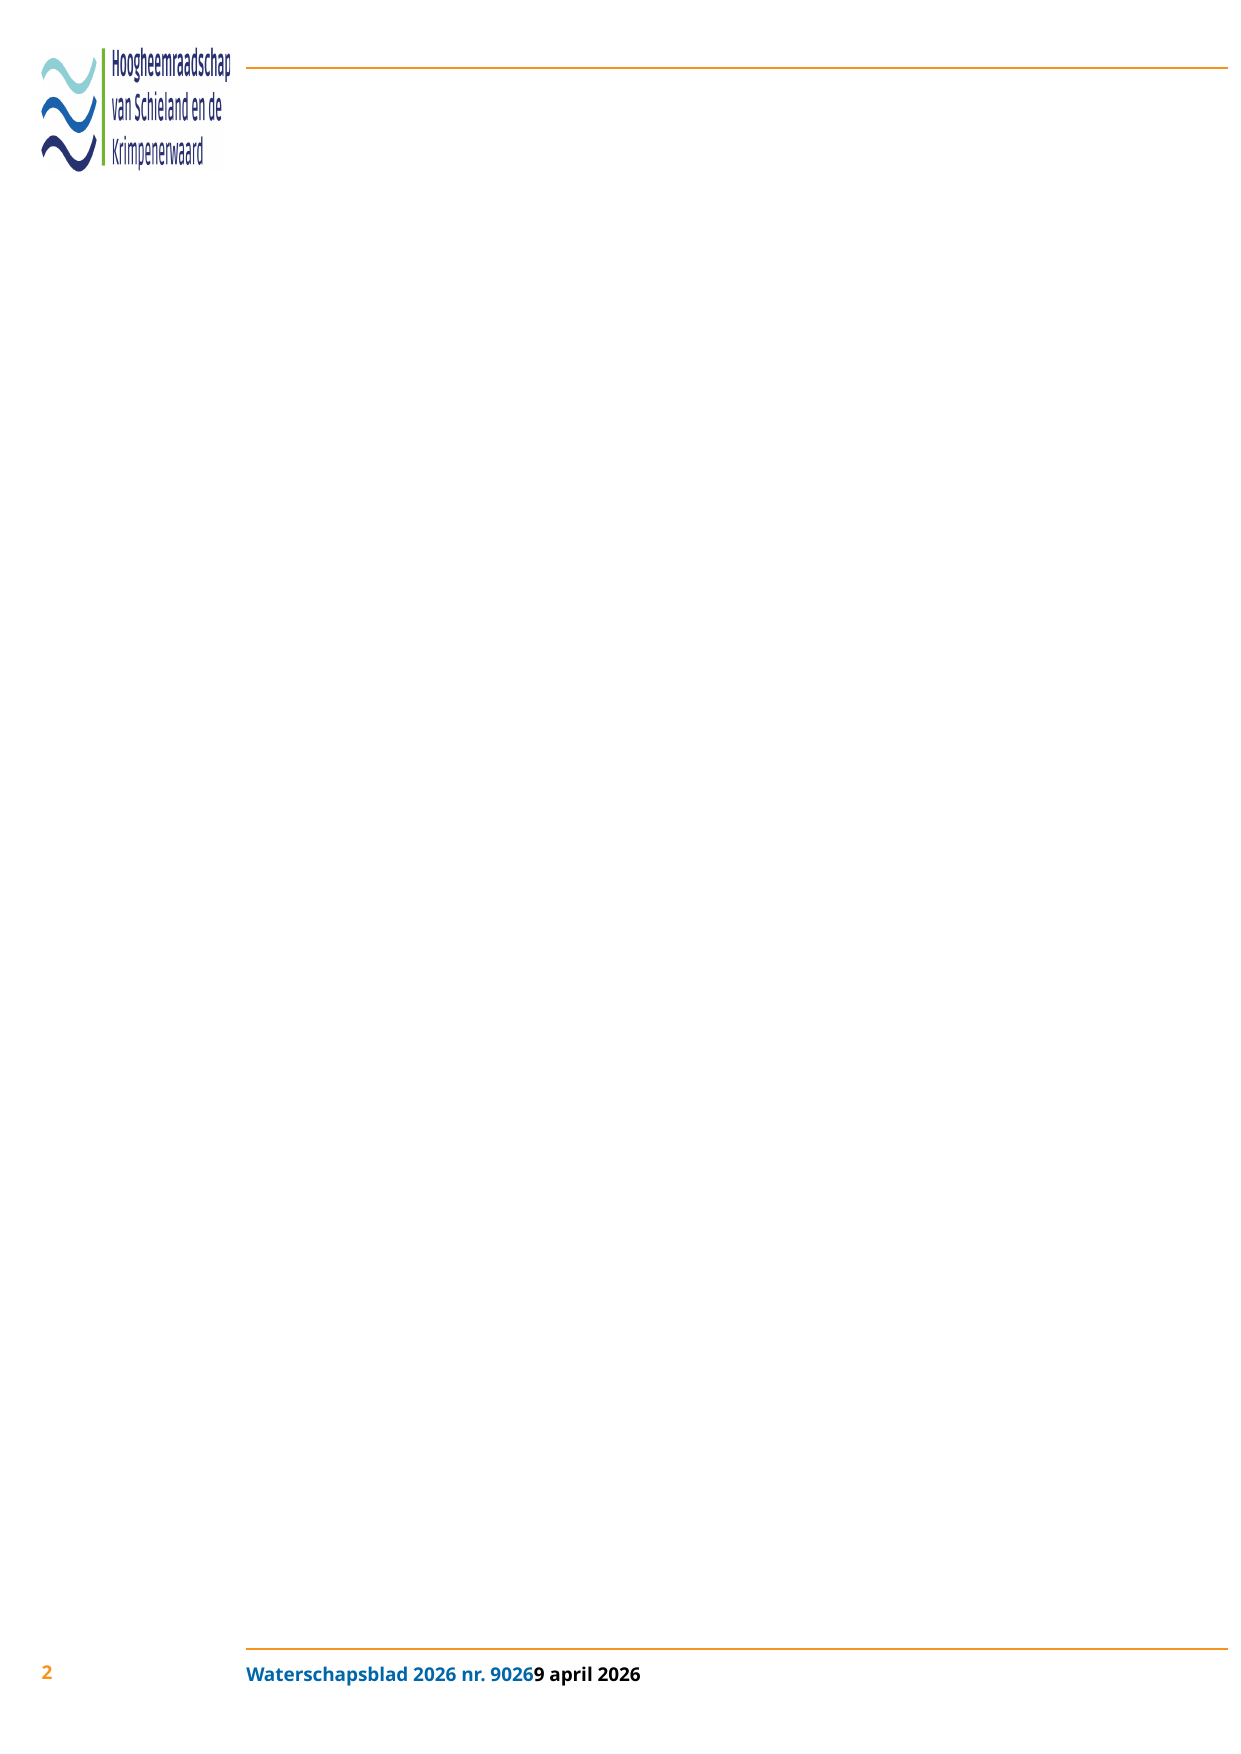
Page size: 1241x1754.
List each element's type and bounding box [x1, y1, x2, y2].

picture [41, 47, 231, 172]
